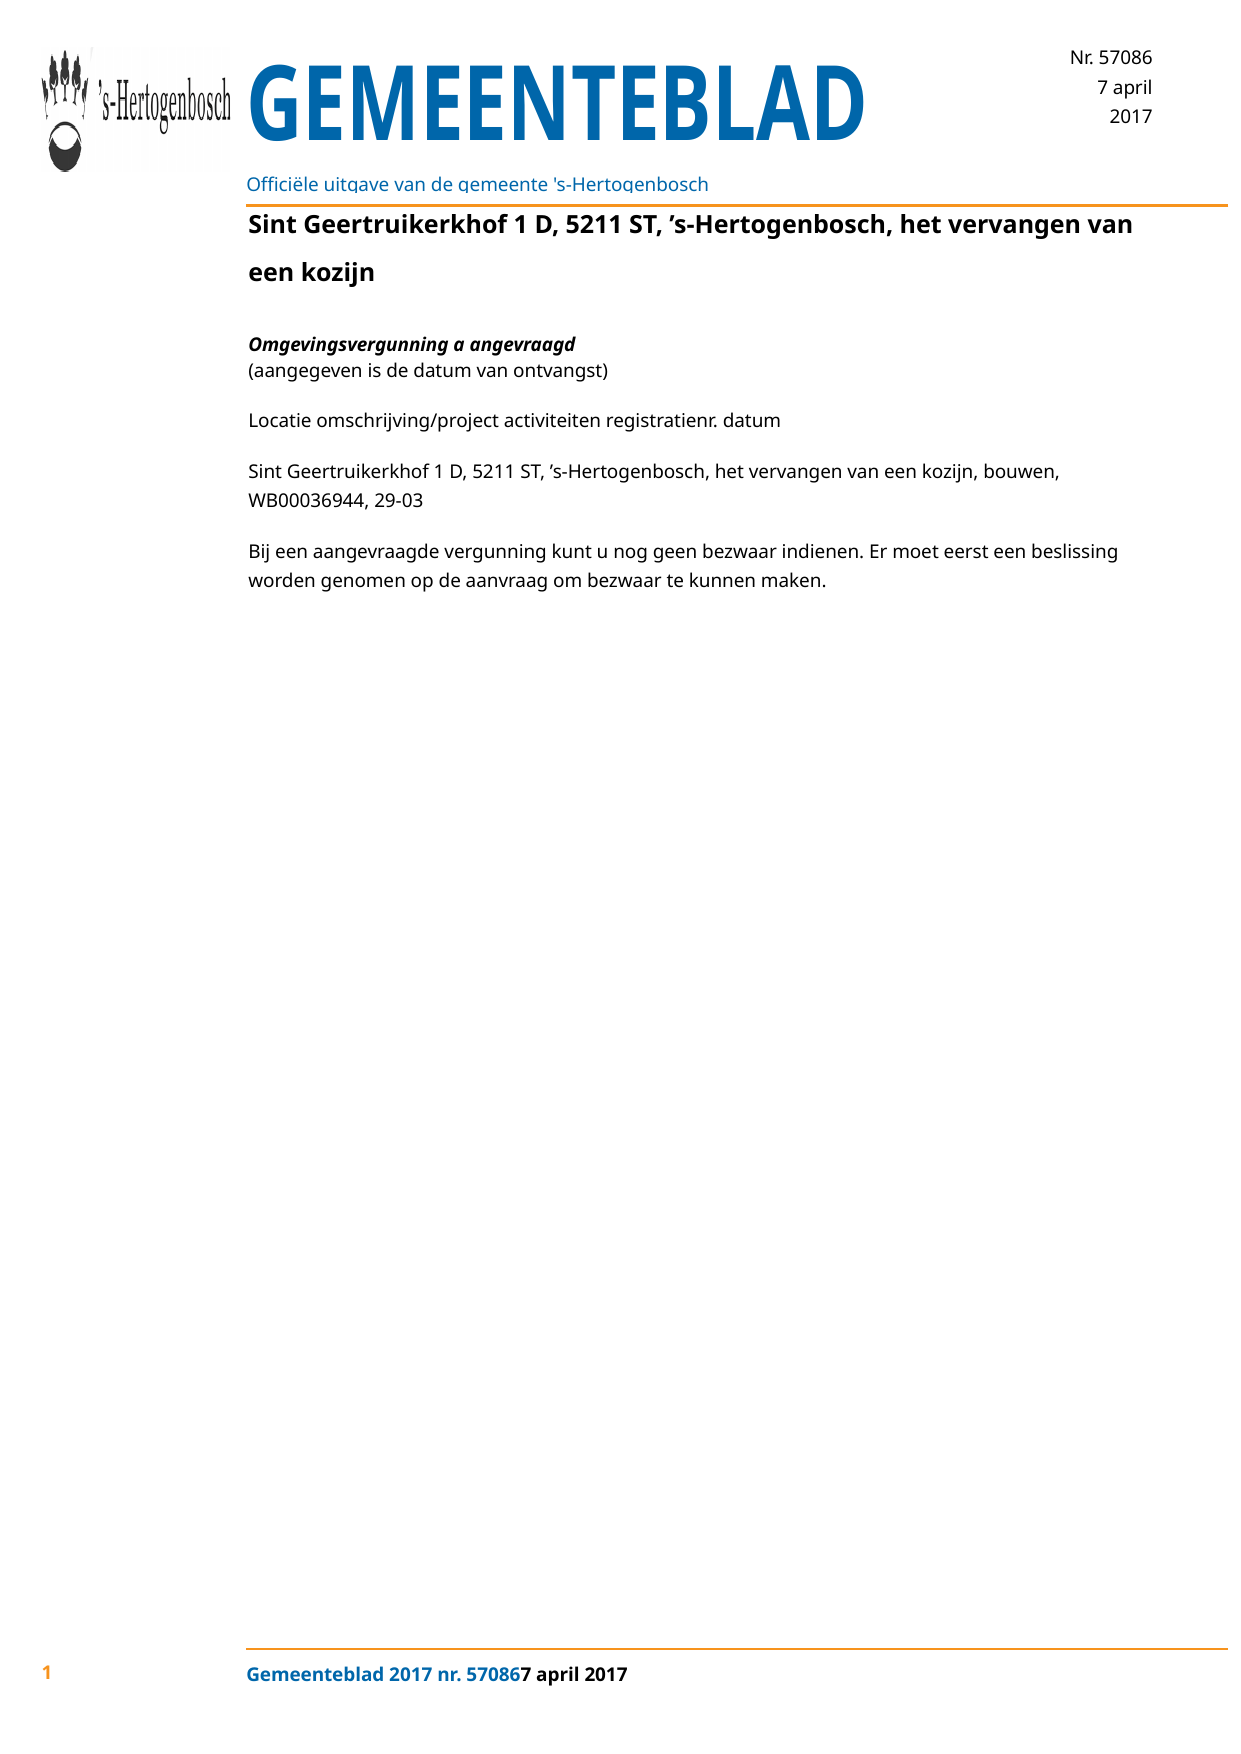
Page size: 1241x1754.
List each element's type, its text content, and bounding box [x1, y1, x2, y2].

text Locatie omschrijving/project activiteiten registratienr. datum [248, 408, 1152, 433]
text Sint Geertruikerkhof 1 D, 5211 ST, ’s-Hertogenbosch, het vervangen van een kozijn [248, 207, 1152, 288]
picture [41, 47, 231, 172]
text Sint Geertruikerkhof 1 D, 5211 ST, ’s-Hertogenbosch, het vervangen van een kozijn, bouwen, WB00036944, 29-03 [248, 458, 1152, 513]
text (aangegeven is de datum van ontvangst) [248, 357, 1152, 383]
text Omgevingsvergunning a angevraagd [248, 331, 1152, 357]
text Bij een aangevraagde vergunning kunt u nog geen bezwaar indienen. Er moet eerst een beslissing worden genomen op de aanvraag om bezwaar te kunnen maken. [248, 538, 1152, 593]
